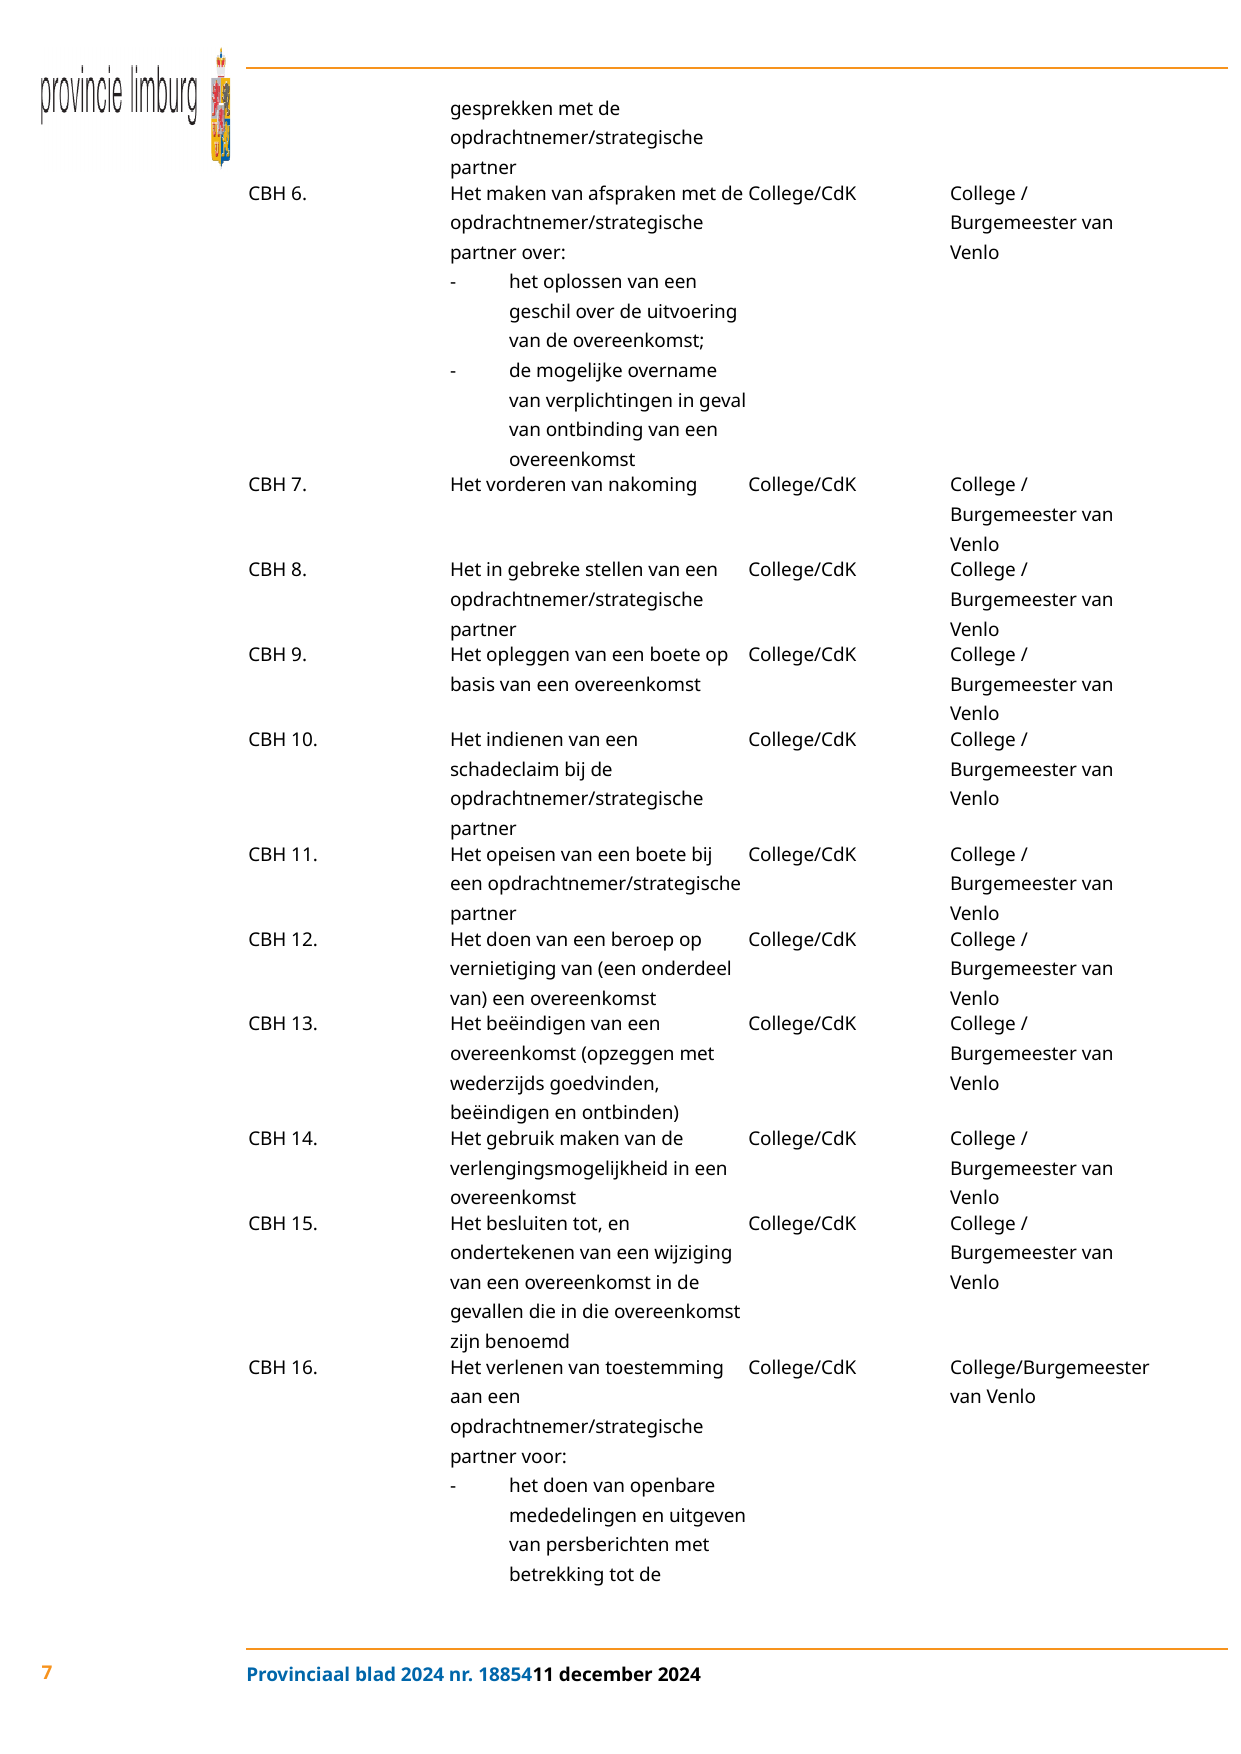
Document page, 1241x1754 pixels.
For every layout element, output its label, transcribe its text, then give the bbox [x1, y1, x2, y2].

table_cell CBH 6. [248, 180, 450, 472]
table_cell [248, 95, 450, 180]
table_cell College/CdK [748, 1011, 950, 1125]
table_cell College / Burgemeester van Venlo [950, 1210, 1152, 1354]
table_cell College/CdK [748, 926, 950, 1011]
table_cell CBH 14. [248, 1125, 450, 1210]
table_cell CBH 15. [248, 1210, 450, 1354]
table_cell College / Burgemeester van Venlo [950, 472, 1152, 557]
table_cell College/CdK [748, 841, 950, 926]
table_cell CBH 16. [248, 1354, 450, 1587]
table_cell College/CdK [748, 1125, 950, 1210]
table_cell College/CdK [748, 180, 950, 472]
table_cell College / Burgemeester van Venlo [950, 726, 1152, 841]
table_cell Het vorderen van nakoming [450, 472, 748, 557]
table_cell gesprekken met de opdrachtnemer/strategische partner [450, 95, 748, 180]
table_cell Het doen van een beroep op vernietiging van (een onderdeel van) een overeenkomst [450, 926, 748, 1011]
table_cell Het opeisen van een boete bij een opdrachtnemer/strategische partner [450, 841, 748, 926]
table_cell Het besluiten tot, en ondertekenen van een wijziging van een overeenkomst in de gevallen die in die overeenkomst zijn benoemd [450, 1210, 748, 1354]
table_cell College/CdK [748, 472, 950, 557]
table_cell Het in gebreke stellen van een opdrachtnemer/strategische partner [450, 557, 748, 641]
table_cell College/CdK [748, 641, 950, 726]
table_cell College/CdK [748, 557, 950, 641]
table_cell CBH 12. [248, 926, 450, 1011]
table_cell Het opleggen van een boete op basis van een overeenkomst [450, 641, 748, 726]
table_cell Het verlenen van toestemming aan een opdrachtnemer/strategische partner voor: het doen van openbare mededelingen en uitgeven van persberichten met betrekking tot de [450, 1354, 748, 1587]
table_cell CBH 11. [248, 841, 450, 926]
table_cell College / Burgemeester van Venlo [950, 557, 1152, 641]
table_cell College/CdK [748, 1210, 950, 1354]
table_cell College/CdK [748, 726, 950, 841]
picture [41, 47, 231, 172]
table_cell CBH 13. [248, 1011, 450, 1125]
table_cell College / Burgemeester van Venlo [950, 926, 1152, 1011]
table_cell CBH 8. [248, 557, 450, 641]
table_cell CBH 9. [248, 641, 450, 726]
table_cell Het maken van afspraken met de opdrachtnemer/strategische partner over: het oplossen van een geschil over de uitvoering van de overeenkomst; de mogelijke overname van verplichtingen in geval van ontbinding van een overeenkomst [450, 180, 748, 472]
table_cell College / Burgemeester van Venlo [950, 841, 1152, 926]
table_cell College / Burgemeester van Venlo [950, 641, 1152, 726]
table_cell Het gebruik maken van de verlengingsmogelijkheid in een overeenkomst [450, 1125, 748, 1210]
table_cell Het beëindigen van een overeenkomst (opzeggen met wederzijds goedvinden, beëindigen en ontbinden) [450, 1011, 748, 1125]
table_cell CBH 10. [248, 726, 450, 841]
table_cell [950, 95, 1152, 180]
table_cell College / Burgemeester van Venlo [950, 180, 1152, 472]
table_cell College / Burgemeester van Venlo [950, 1125, 1152, 1210]
table_cell College/Burgemeester van Venlo [950, 1354, 1152, 1587]
table_cell CBH 7. [248, 472, 450, 557]
table_cell [748, 95, 950, 180]
table_cell College / Burgemeester van Venlo [950, 1011, 1152, 1125]
table_cell College/CdK [748, 1354, 950, 1587]
table_cell Het indienen van een schadeclaim bij de opdrachtnemer/strategische partner [450, 726, 748, 841]
